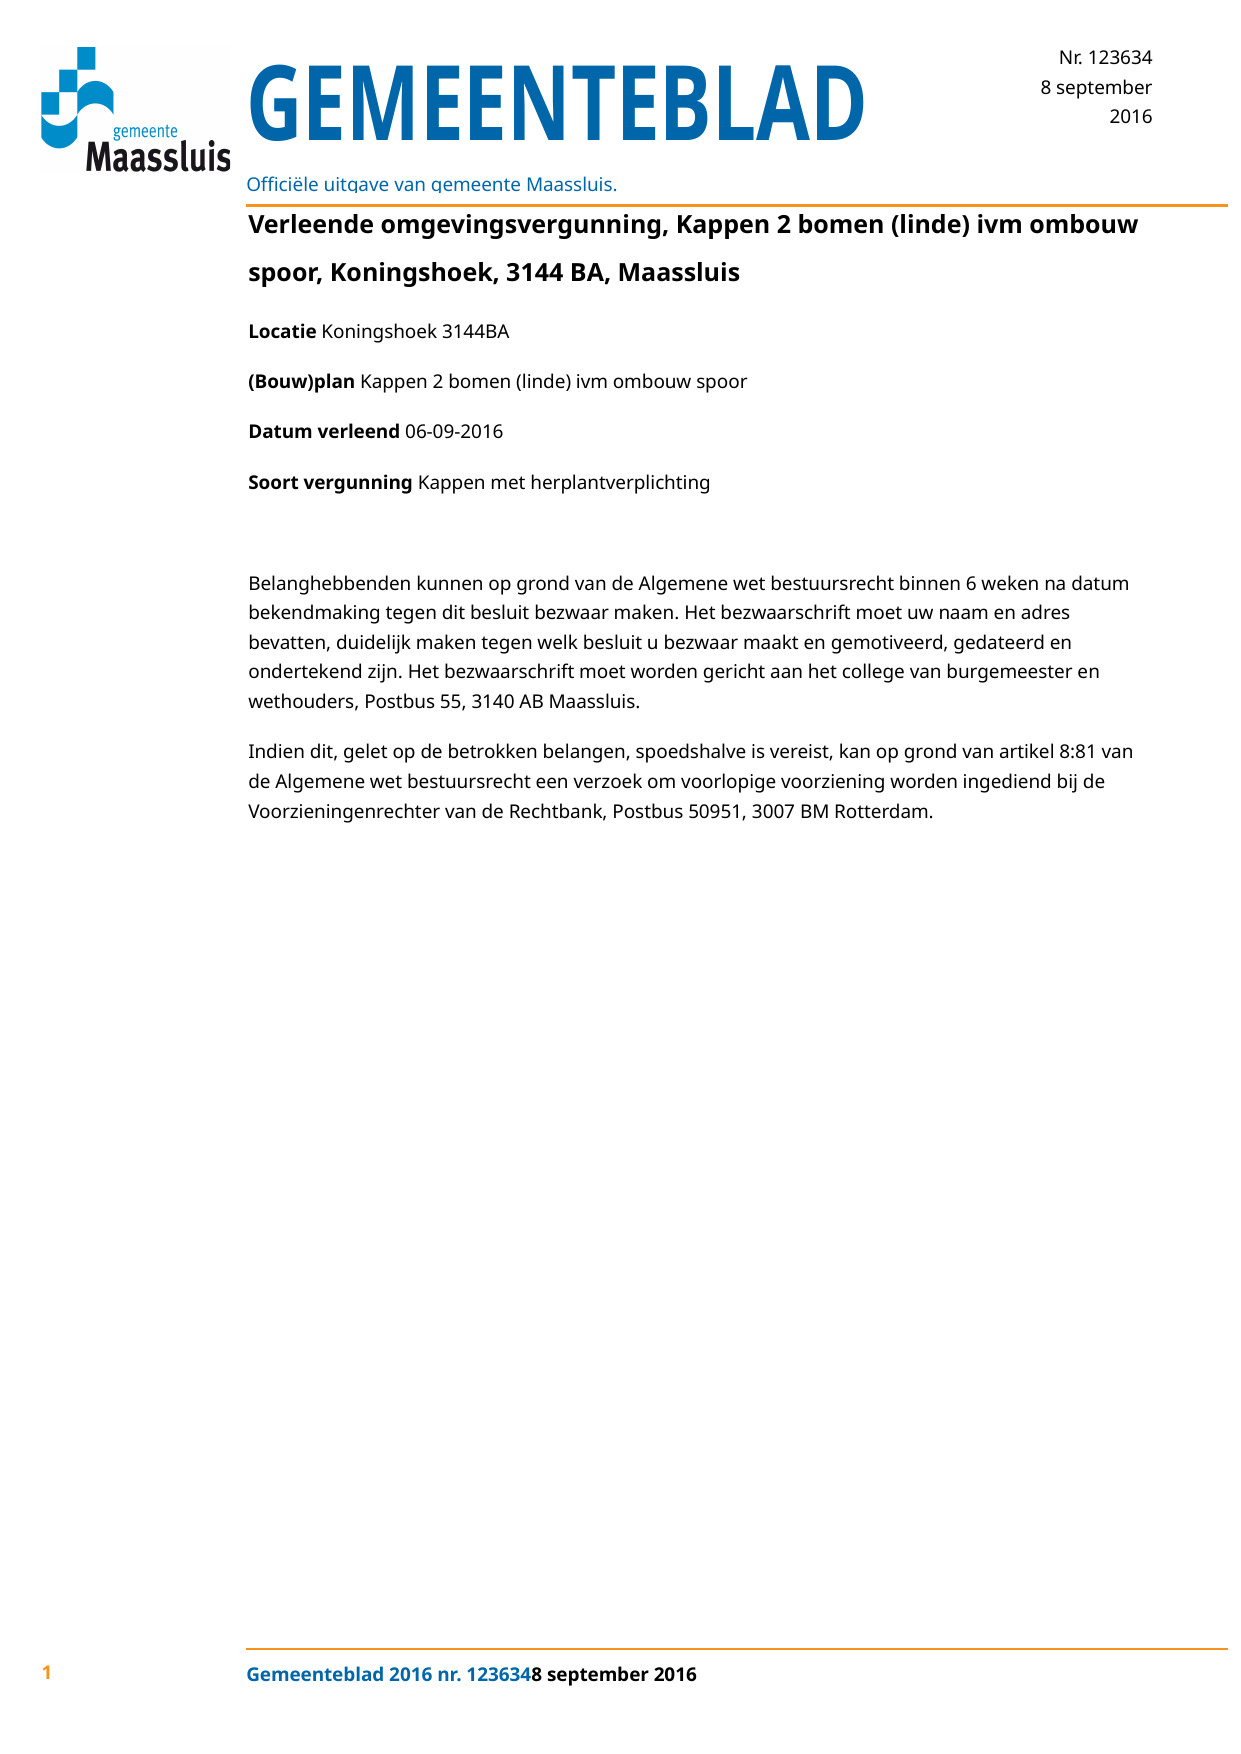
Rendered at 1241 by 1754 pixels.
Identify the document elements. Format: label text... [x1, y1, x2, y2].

text Datum verleend 06-09-2016 [248, 419, 1152, 444]
text Indien dit, gelet op de betrokken belangen, spoedshalve is vereist, kan op grond van artikel 8:81 van de Algemene wet bestuursrecht een verzoek om voorlopige voorziening worden ingediend bij de Voorzieningenrechter van de Rechtbank, Postbus 50951, 3007 BM Rotterdam. [248, 739, 1152, 824]
text (Bouw)plan Kappen 2 bomen (linde) ivm ombouw spoor [248, 368, 1152, 394]
text Locatie Koningshoek 3144BA [248, 318, 1152, 344]
picture [41, 47, 231, 172]
text Verleende omgevingsvergunning, Kappen 2 bomen (linde) ivm ombouw spoor, Koningshoek, 3144 BA, Maassluis [248, 207, 1152, 288]
text Soort vergunning Kappen met herplantverplichting [248, 469, 1152, 495]
picture [41, 47, 77, 92]
text Belanghebbenden kunnen op grond van de Algemene wet bestuursrecht binnen 6 weken na datum bekendmaking tegen dit besluit bezwaar maken. Het bezwaarschrift moet uw naam en adres bevatten, duidelijk maken tegen welk besluit u bezwaar maakt en gemotiveerd, gedateerd en ondertekend zijn. Het bezwaarschrift moet worden gericht aan het college van burgemeester en wethouders, Postbus 55, 3140 AB Maassluis. [248, 570, 1152, 714]
